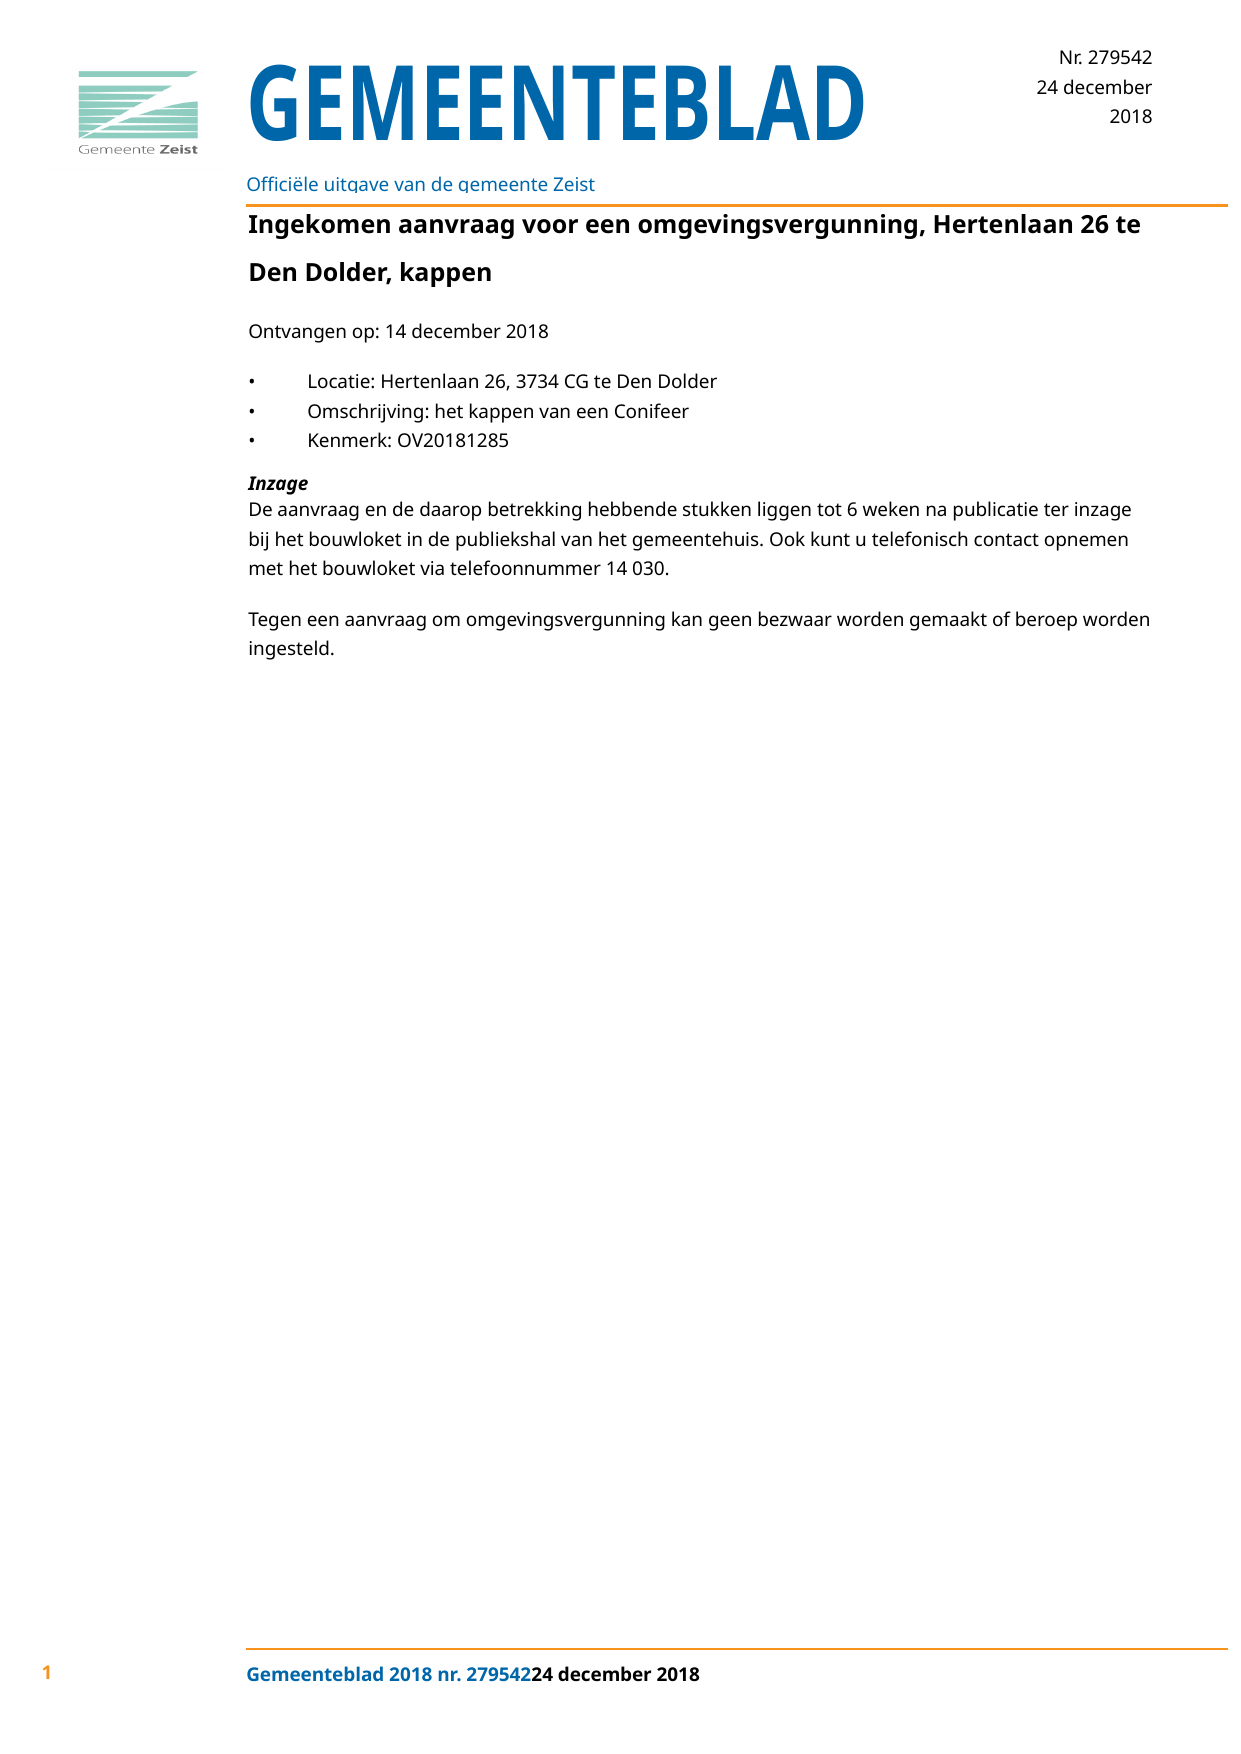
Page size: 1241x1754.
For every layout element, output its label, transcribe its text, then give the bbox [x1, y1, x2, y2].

list Locatie: Hertenlaan 26, 3734 CG te Den Dolder [248, 368, 1152, 394]
text Inzage [248, 471, 1152, 496]
text De aanvraag en de daarop betrekking hebbende stukken liggen tot 6 weken na publicatie ter inzage bij het bouwloket in de publiekshal van het gemeentehuis. Ook kunt u telefonisch contact opnemen met het bouwloket via telefoonnummer 14 030. [248, 496, 1152, 581]
text Ontvangen op: 14 december 2018 [248, 318, 1152, 344]
list Kenmerk: OV20181285 [248, 427, 1152, 453]
text Ingekomen aanvraag voor een omgevingsvergunning, Hertenlaan 26 te Den Dolder, kappen [248, 207, 1152, 288]
picture [41, 47, 231, 172]
list Omschrijving: het kappen van een Conifeer [248, 398, 1152, 424]
text Tegen een aanvraag om omgevingsvergunning kan geen bezwaar worden gemaakt of beroep worden ingesteld. [248, 606, 1152, 661]
